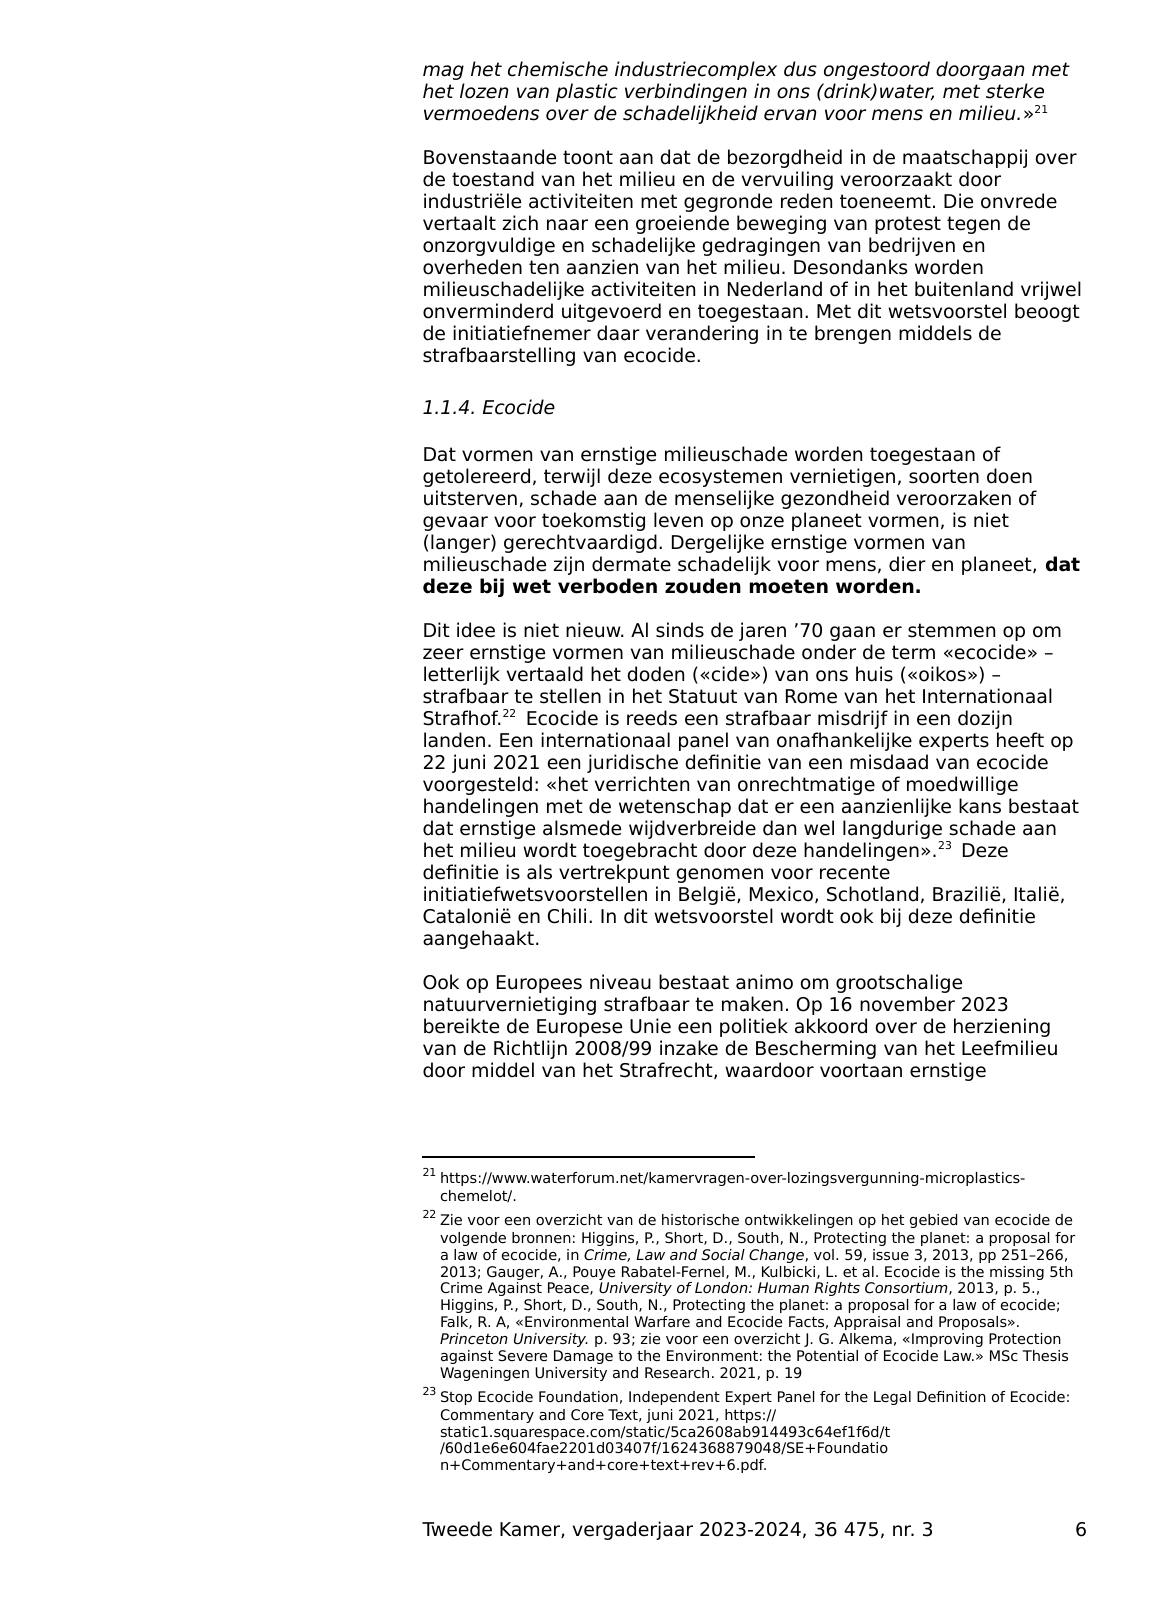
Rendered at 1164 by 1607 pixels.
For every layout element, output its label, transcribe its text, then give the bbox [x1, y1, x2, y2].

text Bovenstaande toont aan dat de bezorgdheid in de maatschappij over de toestand van het milieu en de vervuiling veroorzaakt door industriële activiteiten met gegronde reden toeneemt. Die onvrede vertaalt zich naar een groeiende beweging van protest tegen de onzorgvuldige en schadelijke gedragingen van bedrijven en overheden ten aanzien van het milieu. Desondanks worden milieuschadelijke activiteiten in Nederland of in het buitenland vrijwel onverminderd uitgevoerd en toegestaan. Met dit wetsvoorstel beoogt de initiatiefnemer daar verandering in te brengen middels de strafbaarstelling van ecocide. [422, 147, 1087, 367]
text Dat vormen van ernstige milieuschade worden toegestaan of getolereerd, terwijl deze ecosystemen vernietigen, soorten doen uitsterven, schade aan de menselijke gezondheid veroorzaken of gevaar voor toekomstig leven op onze planeet vormen, is niet (langer) gerechtvaardigd. Dergelijke ernstige vormen van milieuschade zijn dermate schadelijk voor mens, dier en planeet, dat deze bij wet verboden zouden moeten worden. [422, 444, 1087, 598]
text Ook op Europees niveau bestaat animo om grootschalige natuurvernietiging strafbaar te maken. Op 16 november 2023 bereikte de Europese Unie een politiek akkoord over de herziening van de Richtlijn 2008/99 inzake de Bescherming van het Leefmilieu door middel van het Strafrecht, waardoor voortaan ernstige [422, 972, 1087, 1082]
text Stop Ecocide Foundation, Independent Expert Panel for the Legal Definition of Ecocide: Commentary and Core Text, juni 2021, https:// static1.squarespace.com/static/5ca2608ab914493c64ef1f6d/t /60d1e6e604fae2201d03407f/1624368879048/SE+Foundatio n+Commentary+and+core+text+rev+6.pdf. [422, 1385, 1087, 1474]
text mag het chemische industriecomplex dus ongestoord doorgaan met het lozen van plastic verbindingen in ons (drink)water, met sterke vermoedens over de schadelijkheid ervan voor mens en milieu.» [422, 59, 1087, 125]
text Zie voor een overzicht van de historische ontwikkelingen op het gebied van ecocide de volgende bronnen: Higgins, P., Short, D., South, N., Protecting the planet: a proposal for a law of ecocide, in Crime, Law and Social Change, vol. 59, issue 3, 2013, pp 251–266, 2013; Gauger, A., Pouye Rabatel-Fernel, M., Kulbicki, L. et al. Ecocide is the missing 5th Crime Against Peace, University of London: Human Rights Consortium, 2013, p. 5., Higgins, P., Short, D., South, N., Protecting the planet: a proposal for a law of ecocide; Falk, R. A, «Environmental Warfare and Ecocide Facts, Appraisal and Proposals». Princeton University. p. 93; zie voor een overzicht J. G. Alkema, «Improving Protection against Severe Damage to the Environment: the Potential of Ecocide Law.» MSc Thesis Wageningen University and Research. 2021, p. 19 [422, 1208, 1087, 1382]
text https://www.waterforum.net/kamervragen-over-lozingsvergunning-microplastics-chemelot/. [422, 1166, 1087, 1205]
text Dit idee is niet nieuw. Al sinds de jaren ’70 gaan er stemmen op om zeer ernstige vormen van milieuschade onder de term «ecocide» – letterlijk vertaald het doden («cide») van ons huis («oikos») – strafbaar te stellen in het Statuut van Rome van het Internationaal Strafhof. Ecocide is reeds een strafbaar misdrijf in een dozijn landen. Een internationaal panel van onafhankelijke experts heeft op 22 juni 2021 een juridische definitie van een misdaad van ecocide voorgesteld: «het verrichten van onrechtmatige of moedwillige handelingen met de wetenschap dat er een aanzienlijke kans bestaat dat ernstige alsmede wijdverbreide dan wel langdurige schade aan het milieu wordt toegebracht door deze handelingen». Deze definitie is als vertrekpunt genomen voor recente initiatiefwetsvoorstellen in België, Mexico, Schotland, Brazilië, Italië, Catalonië en Chili. In dit wetsvoorstel wordt ook bij deze definitie aangehaakt. [422, 620, 1087, 950]
subtitle 1.1.4. Ecocide [422, 397, 1087, 419]
